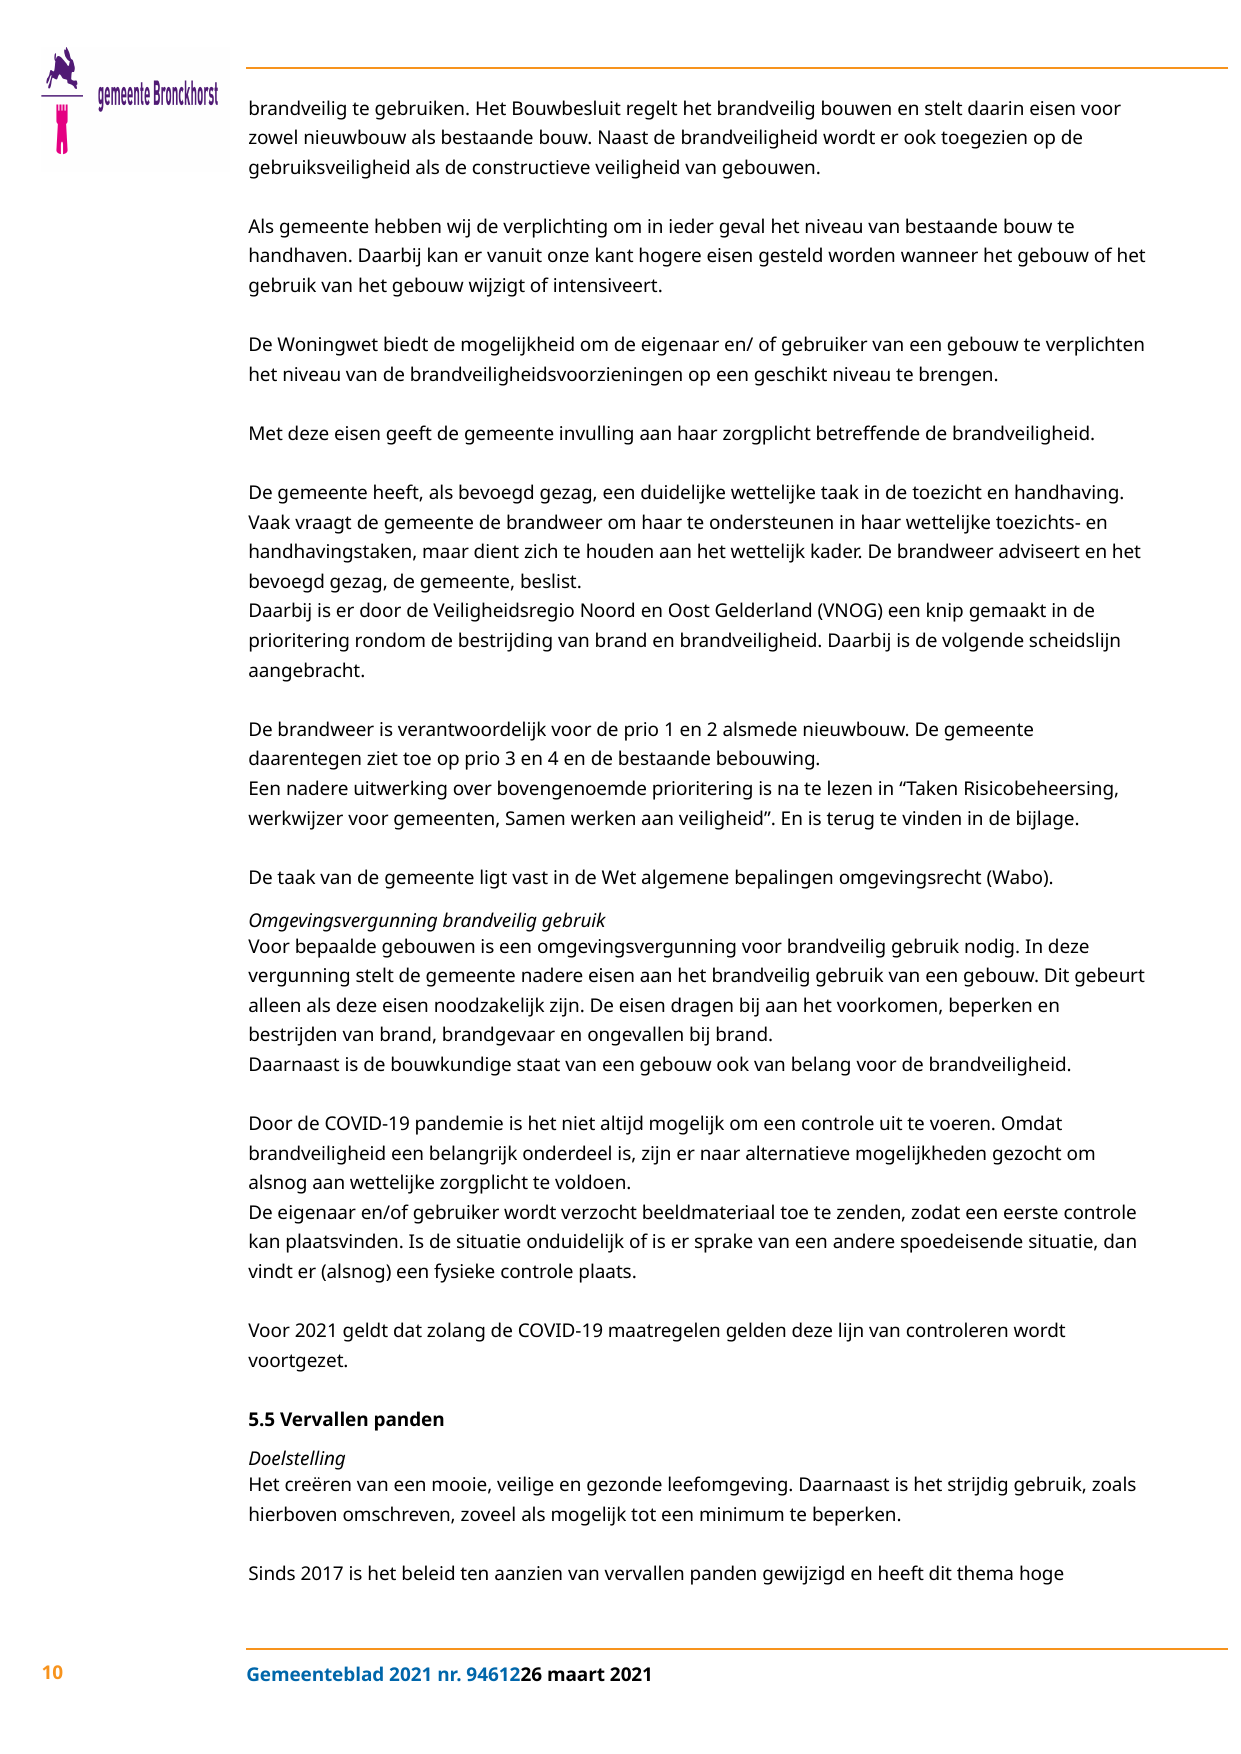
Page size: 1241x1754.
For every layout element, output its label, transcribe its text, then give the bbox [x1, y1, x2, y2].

text Met deze eisen geeft de gemeente invulling aan haar zorgplicht betreffende de brandveiligheid. [248, 420, 1152, 446]
text Het creëren van een mooie, veilige en gezonde leefomgeving. Daarnaast is het strijdig gebruik, zoals hierboven omschreven, zoveel als mogelijk tot een minimum te beperken. [248, 1471, 1152, 1526]
text 5.5 Vervallen panden [248, 1406, 1152, 1432]
text Daarnaast is de bouwkundige staat van een gebouw ook van belang voor de brandveiligheid. [248, 1051, 1152, 1077]
text De brandweer is verantwoordelijk voor de prio 1 en 2 alsmede nieuwbouw. De gemeente daarentegen ziet toe op prio 3 en 4 en de bestaande bebouwing. [248, 716, 1152, 771]
text Een nadere uitwerking over bovengenoemde prioritering is na te lezen in “Taken Risicobeheersing, werkwijzer voor gemeenten, Samen werken aan veiligheid”. En is terug te vinden in de bijlage. [248, 775, 1152, 831]
text brandveilig te gebruiken. Het Bouwbesluit regelt het brandveilig bouwen en stelt daarin eisen voor zowel nieuwbouw als bestaande bouw. Naast de brandveiligheid wordt er ook toegezien op de gebruiksveiligheid als de constructieve veiligheid van gebouwen. [248, 95, 1152, 180]
text Voor bepaalde gebouwen is een omgevingsvergunning voor brandveilig gebruik nodig. In deze vergunning stelt de gemeente nadere eisen aan het brandveilig gebruik van een gebouw. Dit gebeurt alleen als deze eisen noodzakelijk zijn. De eisen dragen bij aan het voorkomen, beperken en bestrijden van brand, brandgevaar en ongevallen bij brand. [248, 933, 1152, 1047]
text Als gemeente hebben wij de verplichting om in ieder geval het niveau van bestaande bouw te handhaven. Daarbij kan er vanuit onze kant hogere eisen gesteld worden wanneer het gebouw of het gebruik van het gebouw wijzigt of intensiveert. [248, 213, 1152, 298]
text Sinds 2017 is het beleid ten aanzien van vervallen panden gewijzigd en heeft dit thema hoge [248, 1560, 1152, 1586]
text De gemeente heeft, als bevoegd gezag, een duidelijke wettelijke taak in de toezicht en handhaving. Vaak vraagt de gemeente de brandweer om haar te ondersteunen in haar wettelijke toezichts- en handhavingstaken, maar dient zich te houden aan het wettelijk kader. De brandweer adviseert en het bevoegd gezag, de gemeente, beslist. [248, 479, 1152, 594]
text De eigenaar en/of gebruiker wordt verzocht beeldmateriaal toe te zenden, zodat een eerste controle kan plaatsvinden. Is de situatie onduidelijk of is er sprake van een andere spoedeisende situatie, dan vindt er (alsnog) een fysieke controle plaats. [248, 1199, 1152, 1284]
text Daarbij is er door de Veiligheidsregio Noord en Oost Gelderland (VNOG) een knip gemaakt in de prioritering rondom de bestrijding van brand en brandveiligheid. Daarbij is de volgende scheidslijn aangebracht. [248, 598, 1152, 683]
picture [41, 47, 231, 172]
text Voor 2021 geldt dat zolang de COVID-19 maatregelen gelden deze lijn van controleren wordt voortgezet. [248, 1317, 1152, 1373]
text Doelstelling [248, 1445, 1152, 1471]
text De taak van de gemeente ligt vast in de Wet algemene bepalingen omgevingsrecht (Wabo). [248, 864, 1152, 890]
text Door de COVID-19 pandemie is het niet altijd mogelijk om een controle uit te voeren. Omdat brandveiligheid een belangrijk onderdeel is, zijn er naar alternatieve mogelijkheden gezocht om alsnog aan wettelijke zorgplicht te voldoen. [248, 1110, 1152, 1195]
text Omgevingsvergunning brandveilig gebruik [248, 907, 1152, 933]
text De Woningwet biedt de mogelijkheid om de eigenaar en/ of gebruiker van een gebouw te verplichten het niveau van de brandveiligheidsvoorzieningen op een geschikt niveau te brengen. [248, 331, 1152, 387]
